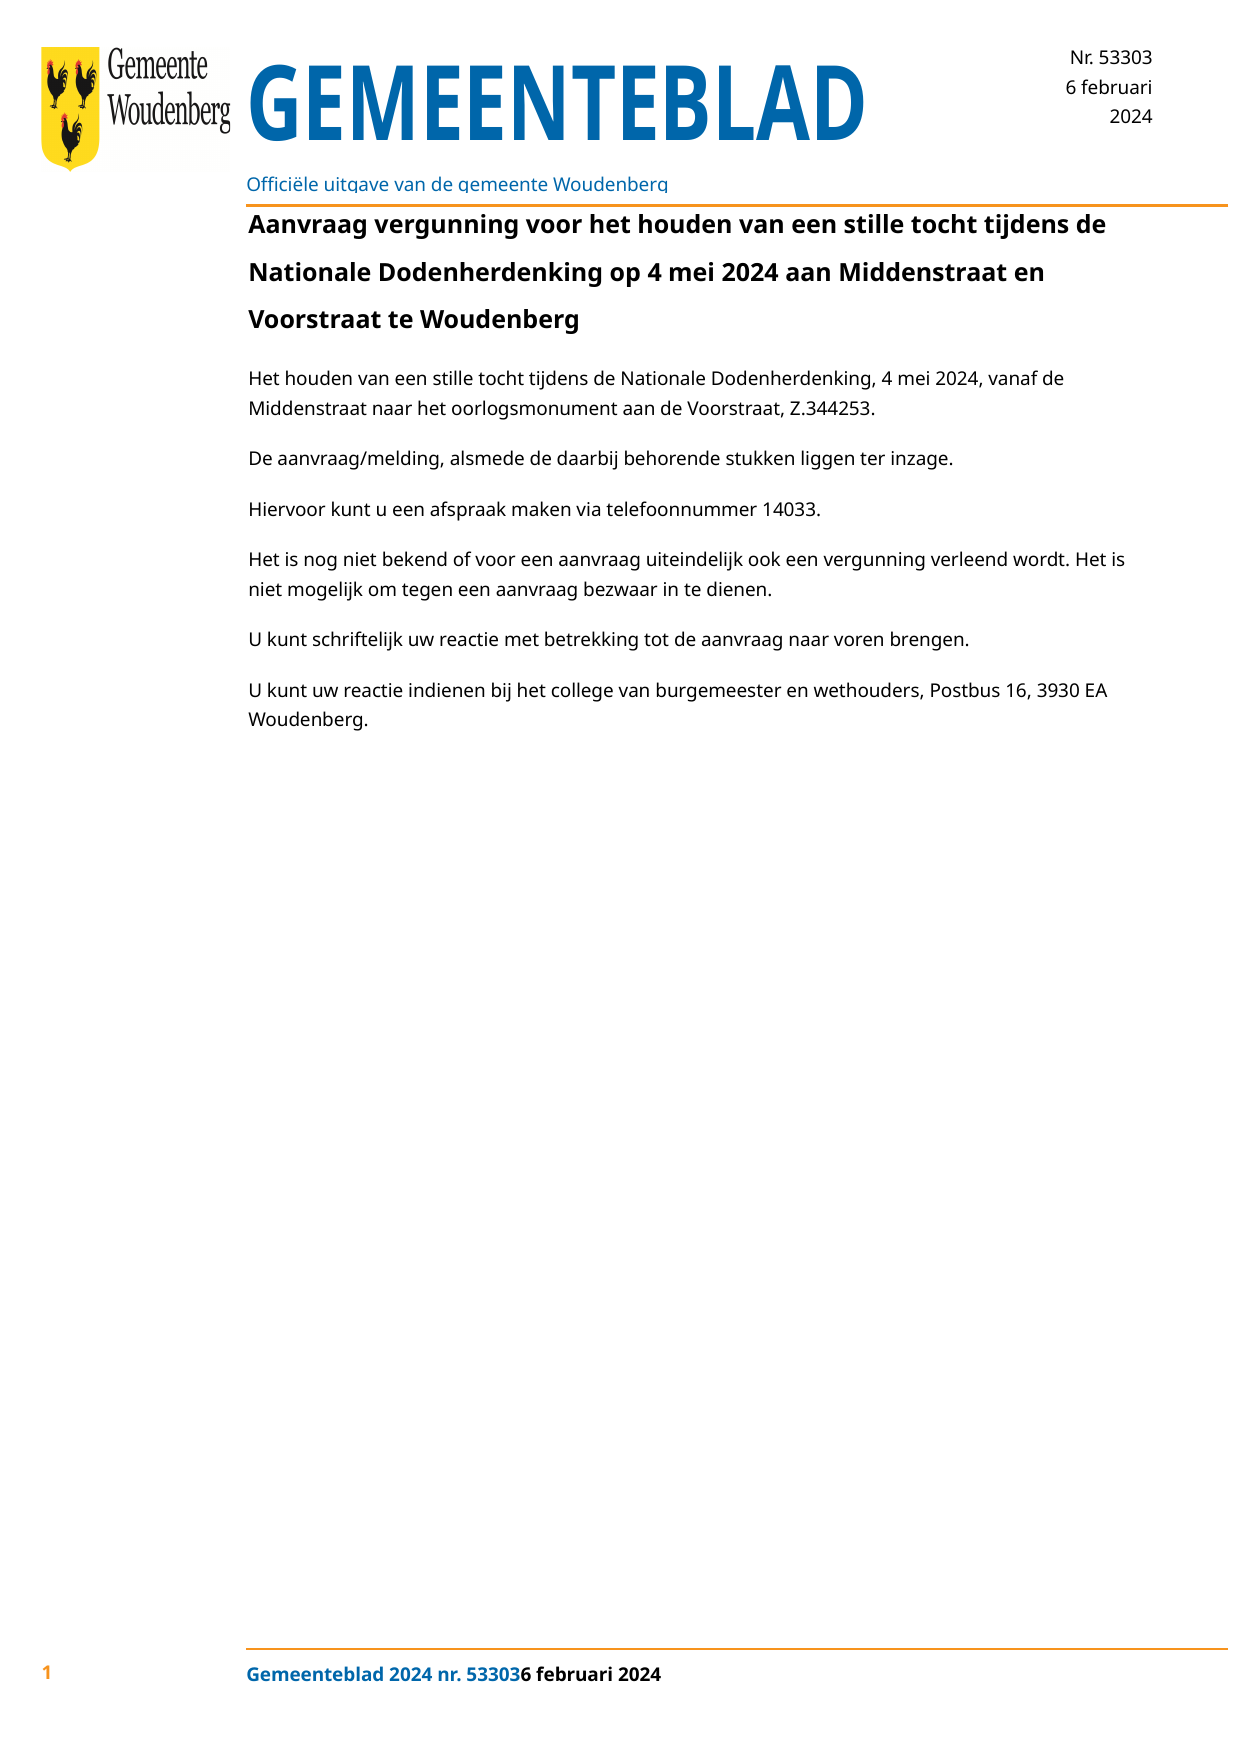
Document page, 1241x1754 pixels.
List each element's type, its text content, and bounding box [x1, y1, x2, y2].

text De aanvraag/melding, alsmede de daarbij behorende stukken liggen ter inzage. [248, 446, 1152, 471]
text Het is nog niet bekend of voor een aanvraag uiteindelijk ook een vergunning verleend wordt. Het is niet mogelijk om tegen een aanvraag bezwaar in te dienen. [248, 546, 1152, 602]
text Het houden van een stille tocht tijdens de Nationale Dodenherdenking, 4 mei 2024, vanaf de Middenstraat naar het oorlogsmonument aan de Voorstraat, Z.344253. [248, 366, 1152, 421]
text U kunt schriftelijk uw reactie met betrekking tot de aanvraag naar voren brengen. [248, 626, 1152, 652]
text Hiervoor kunt u een afspraak maken via telefoonnummer 14033. [248, 496, 1152, 522]
text Aanvraag vergunning voor het houden van een stille tocht tijdens de Nationale Dodenherdenking op 4 mei 2024 aan Middenstraat en Voorstraat te Woudenberg [248, 207, 1152, 336]
text U kunt uw reactie indienen bij het college van burgemeester en wethouders, Postbus 16, 3930 EA Woudenberg. [248, 677, 1152, 732]
picture [41, 47, 231, 172]
